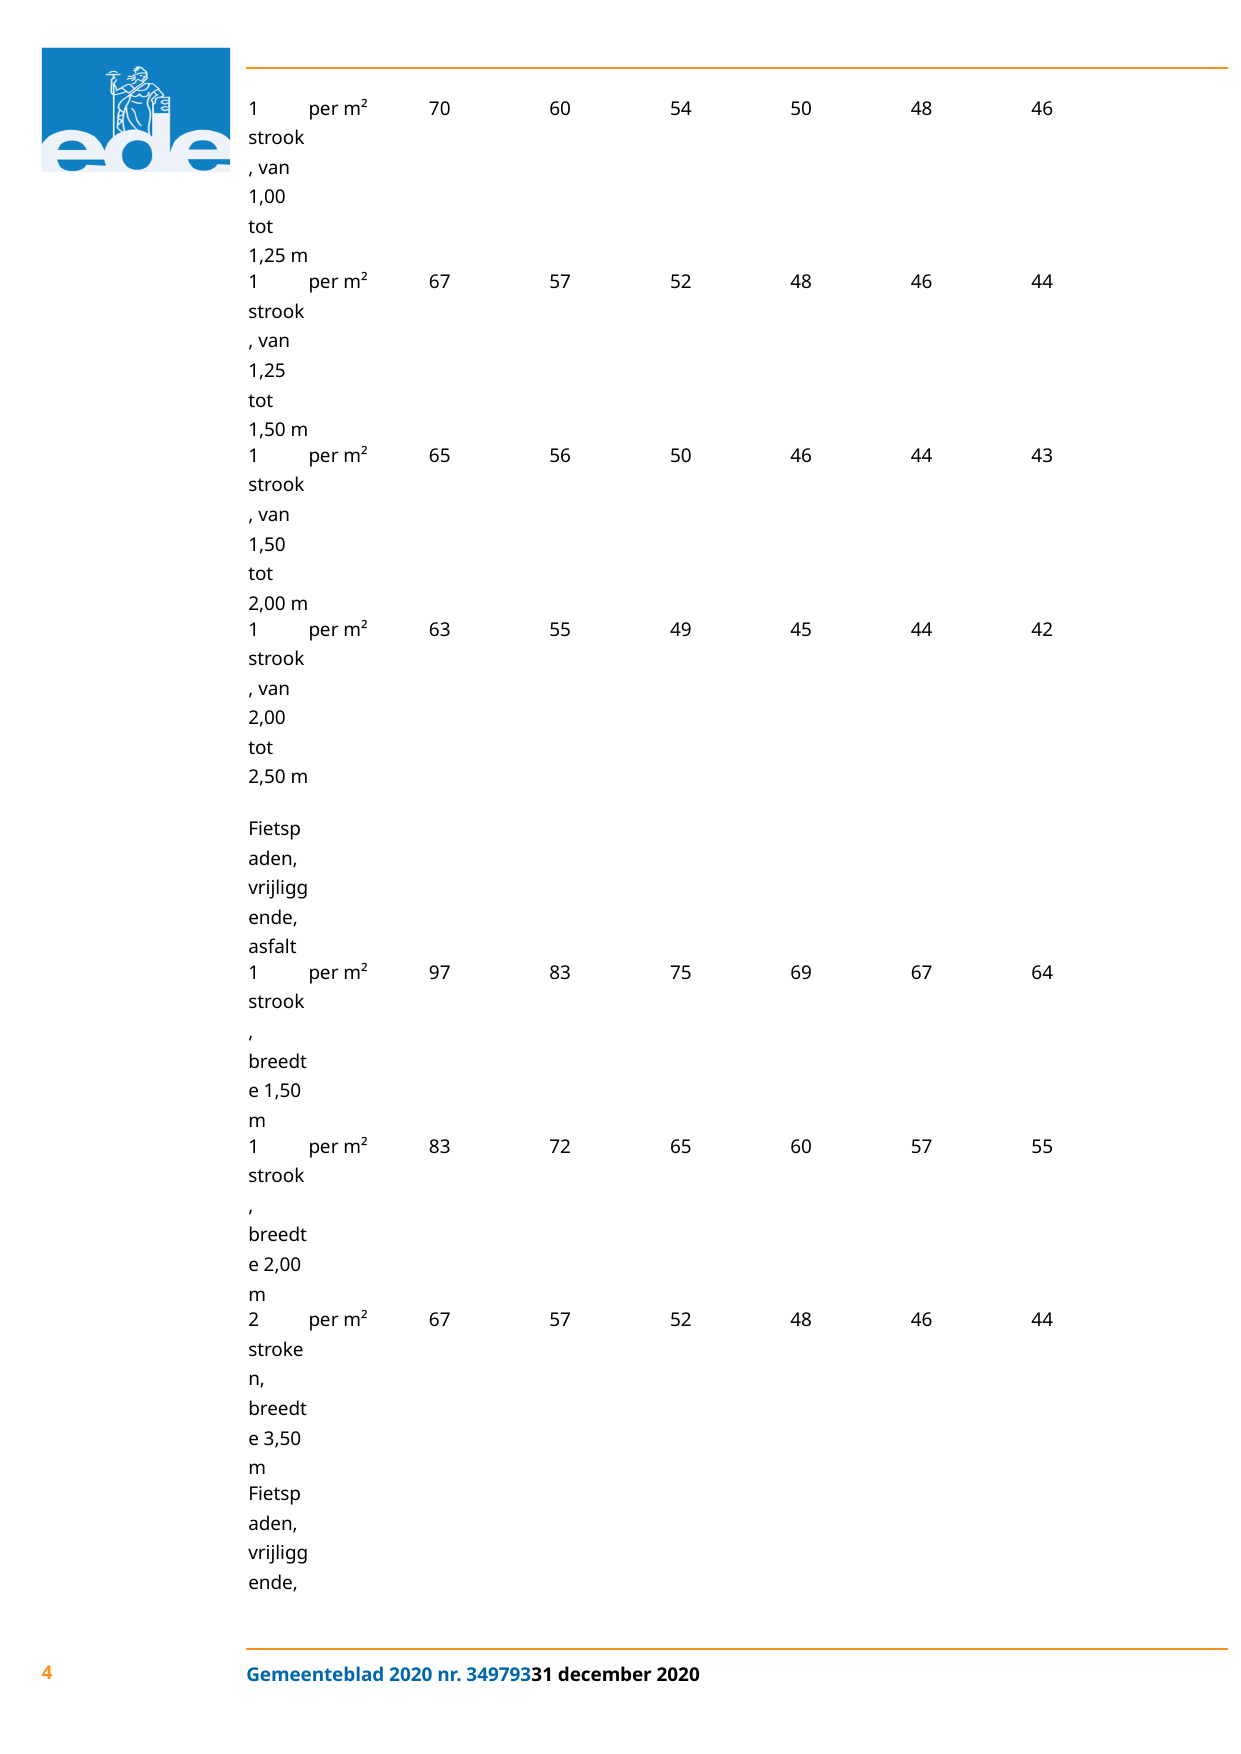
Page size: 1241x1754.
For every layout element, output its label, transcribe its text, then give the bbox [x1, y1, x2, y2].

table_cell per m² [308, 1306, 429, 1480]
table_cell [670, 1480, 790, 1594]
table_cell 46 [911, 269, 1031, 442]
table_cell 44 [911, 616, 1031, 789]
table_cell 1 strook, van 2,00 tot 2,50 m [248, 616, 308, 789]
table_cell 57 [911, 1133, 1031, 1306]
table_cell [549, 789, 670, 815]
table_cell 50 [670, 442, 790, 616]
table_cell [429, 1480, 549, 1594]
table_cell [1031, 1480, 1152, 1594]
table_cell 60 [549, 95, 670, 268]
table_cell [911, 1480, 1031, 1594]
table_cell 48 [790, 269, 911, 442]
table_cell 44 [911, 442, 1031, 616]
table_cell 43 [1031, 442, 1152, 616]
table_cell per m² [308, 616, 429, 789]
table_cell 70 [429, 95, 549, 268]
table_cell [308, 815, 429, 959]
table_cell 2 stroken, breedte 3,50 m [248, 1306, 308, 1480]
table_cell 1 strook, van 1,00 tot 1,25 m [248, 95, 308, 268]
table_cell 69 [790, 959, 911, 1133]
table_cell 45 [790, 616, 911, 789]
table_cell 75 [670, 959, 790, 1133]
table_cell 1 strook, breedte 2,00 m [248, 1133, 308, 1306]
table_cell [1031, 789, 1152, 815]
table_cell 1 strook, breedte 1,50 m [248, 959, 308, 1133]
table_cell [670, 815, 790, 959]
table_cell 57 [549, 269, 670, 442]
table_cell per m² [308, 959, 429, 1133]
table_cell 52 [670, 1306, 790, 1480]
table_cell 44 [1031, 1306, 1152, 1480]
table_cell 65 [429, 442, 549, 616]
table_cell [911, 815, 1031, 959]
table_cell 72 [549, 1133, 670, 1306]
table_cell [790, 815, 911, 959]
table_cell per m² [308, 269, 429, 442]
table_cell Fietspaden, vrijliggende, [248, 1480, 308, 1594]
table_cell [1031, 815, 1152, 959]
table_cell [549, 1480, 670, 1594]
table_cell 67 [911, 959, 1031, 1133]
table_cell 64 [1031, 959, 1152, 1133]
table_cell 50 [790, 95, 911, 268]
table_cell 54 [670, 95, 790, 268]
picture [41, 47, 231, 172]
table_cell 55 [549, 616, 670, 789]
table_cell [670, 789, 790, 815]
table_cell [308, 789, 429, 815]
table_cell 83 [549, 959, 670, 1133]
table_cell Fietspaden, vrijliggende, asfalt [248, 815, 308, 959]
table_cell 49 [670, 616, 790, 789]
table_cell 67 [429, 1306, 549, 1480]
table_cell [911, 789, 1031, 815]
table_cell per m² [308, 95, 429, 268]
table_cell [790, 789, 911, 815]
table_cell 60 [790, 1133, 911, 1306]
table_cell 57 [549, 1306, 670, 1480]
table_cell per m² [308, 442, 429, 616]
table_cell 1 strook, van 1,25 tot 1,50 m [248, 269, 308, 442]
table_cell 63 [429, 616, 549, 789]
table_cell [429, 789, 549, 815]
table_cell 65 [670, 1133, 790, 1306]
table_cell 56 [549, 442, 670, 616]
table_cell 46 [911, 1306, 1031, 1480]
table_cell [248, 789, 308, 815]
table_cell 55 [1031, 1133, 1152, 1306]
table_cell 48 [790, 1306, 911, 1480]
table_cell per m² [308, 1133, 429, 1306]
table_cell 48 [911, 95, 1031, 268]
table_cell 52 [670, 269, 790, 442]
table_cell 44 [1031, 269, 1152, 442]
table_cell 42 [1031, 616, 1152, 789]
table_cell [549, 815, 670, 959]
table_cell 1 strook, van 1,50 tot 2,00 m [248, 442, 308, 616]
table_cell 97 [429, 959, 549, 1133]
table_cell 46 [790, 442, 911, 616]
table_cell [308, 1480, 429, 1594]
table_cell 46 [1031, 95, 1152, 268]
table_cell [429, 815, 549, 959]
table_cell [790, 1480, 911, 1594]
table_cell 67 [429, 269, 549, 442]
table_cell 83 [429, 1133, 549, 1306]
